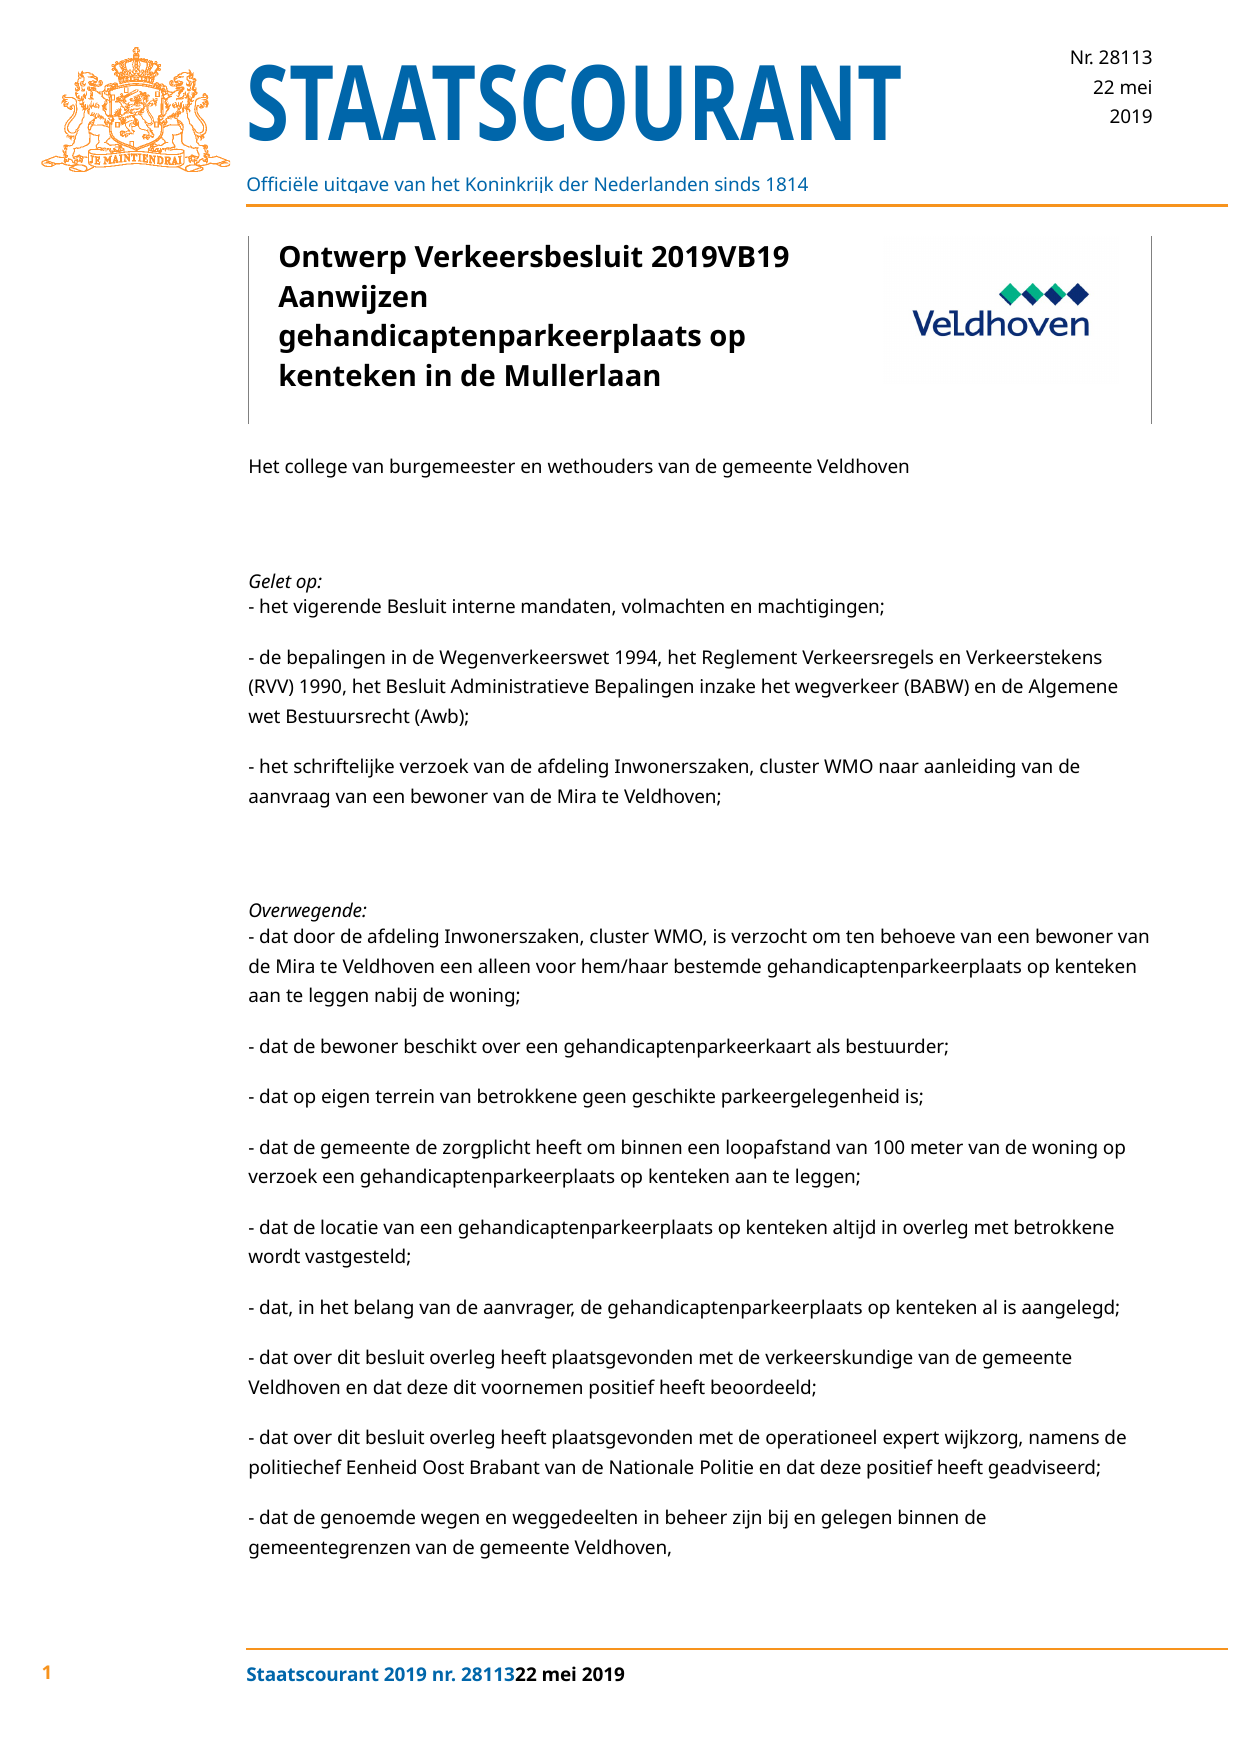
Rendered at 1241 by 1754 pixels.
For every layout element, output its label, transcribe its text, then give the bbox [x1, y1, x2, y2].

text - dat de genoemde wegen en weggedeelten in beheer zijn bij en gelegen binnen de gemeentegrenzen van de gemeente Veldhoven, [248, 1504, 1152, 1559]
picture [882, 236, 1119, 384]
text - dat de bewoner beschikt over een gehandicaptenparkeerkaart als bestuurder; [248, 1033, 1152, 1059]
text - dat over dit besluit overleg heeft plaatsgevonden met de operationeel expert wijkzorg, namens de politiechef Eenheid Oost Brabant van de Nationale Politie en dat deze positief heeft geadviseerd; [248, 1424, 1152, 1479]
picture [41, 47, 231, 172]
text - dat door de afdeling Inwonerszaken, cluster WMO, is verzocht om ten behoeve van een bewoner van de Mira te Veldhoven een alleen voor hem/haar bestemde gehandicaptenparkeerplaats op kenteken aan te leggen nabij de woning; [248, 923, 1152, 1008]
text - het schriftelijke verzoek van de afdeling Inwonerszaken, cluster WMO naar aanleiding van de aanvraag van een bewoner van de Mira te Veldhoven; [248, 754, 1152, 809]
text Overwegende: [248, 898, 1152, 923]
text - de bepalingen in de Wegenverkeerswet 1994, het Reglement Verkeersregels en Verkeerstekens (RVV) 1990, het Besluit Administratieve Bepalingen inzake het wegverkeer (BABW) en de Algemene wet Bestuursrecht (Awb); [248, 644, 1152, 729]
table_header [850, 236, 1151, 424]
text - het vigerende Besluit interne mandaten, volmachten en machtigingen; [248, 594, 1152, 619]
text - dat op eigen terrein van betrokkene geen geschikte parkeergelegenheid is; [248, 1083, 1152, 1109]
table_header Ontwerp Verkeersbesluit 2019VB19 Aanwijzen gehandicaptenparkeerplaats op kenteken in de Mullerlaan [249, 236, 850, 424]
text - dat de locatie van een gehandicaptenparkeerplaats op kenteken altijd in overleg met betrokkene wordt vastgesteld; [248, 1214, 1152, 1269]
text - dat de gemeente de zorgplicht heeft om binnen een loopafstand van 100 meter van de woning op verzoek een gehandicaptenparkeerplaats op kenteken aan te leggen; [248, 1134, 1152, 1189]
text - dat over dit besluit overleg heeft plaatsgevonden met de verkeerskundige van de gemeente Veldhoven en dat deze dit voornemen positief heeft beoordeeld; [248, 1344, 1152, 1399]
text - dat, in het belang van de aanvrager, de gehandicaptenparkeerplaats op kenteken al is aangelegd; [248, 1294, 1152, 1319]
text Gelet op: [248, 568, 1152, 594]
text Het college van burgemeester en wethouders van de gemeente Veldhoven [248, 454, 1152, 479]
